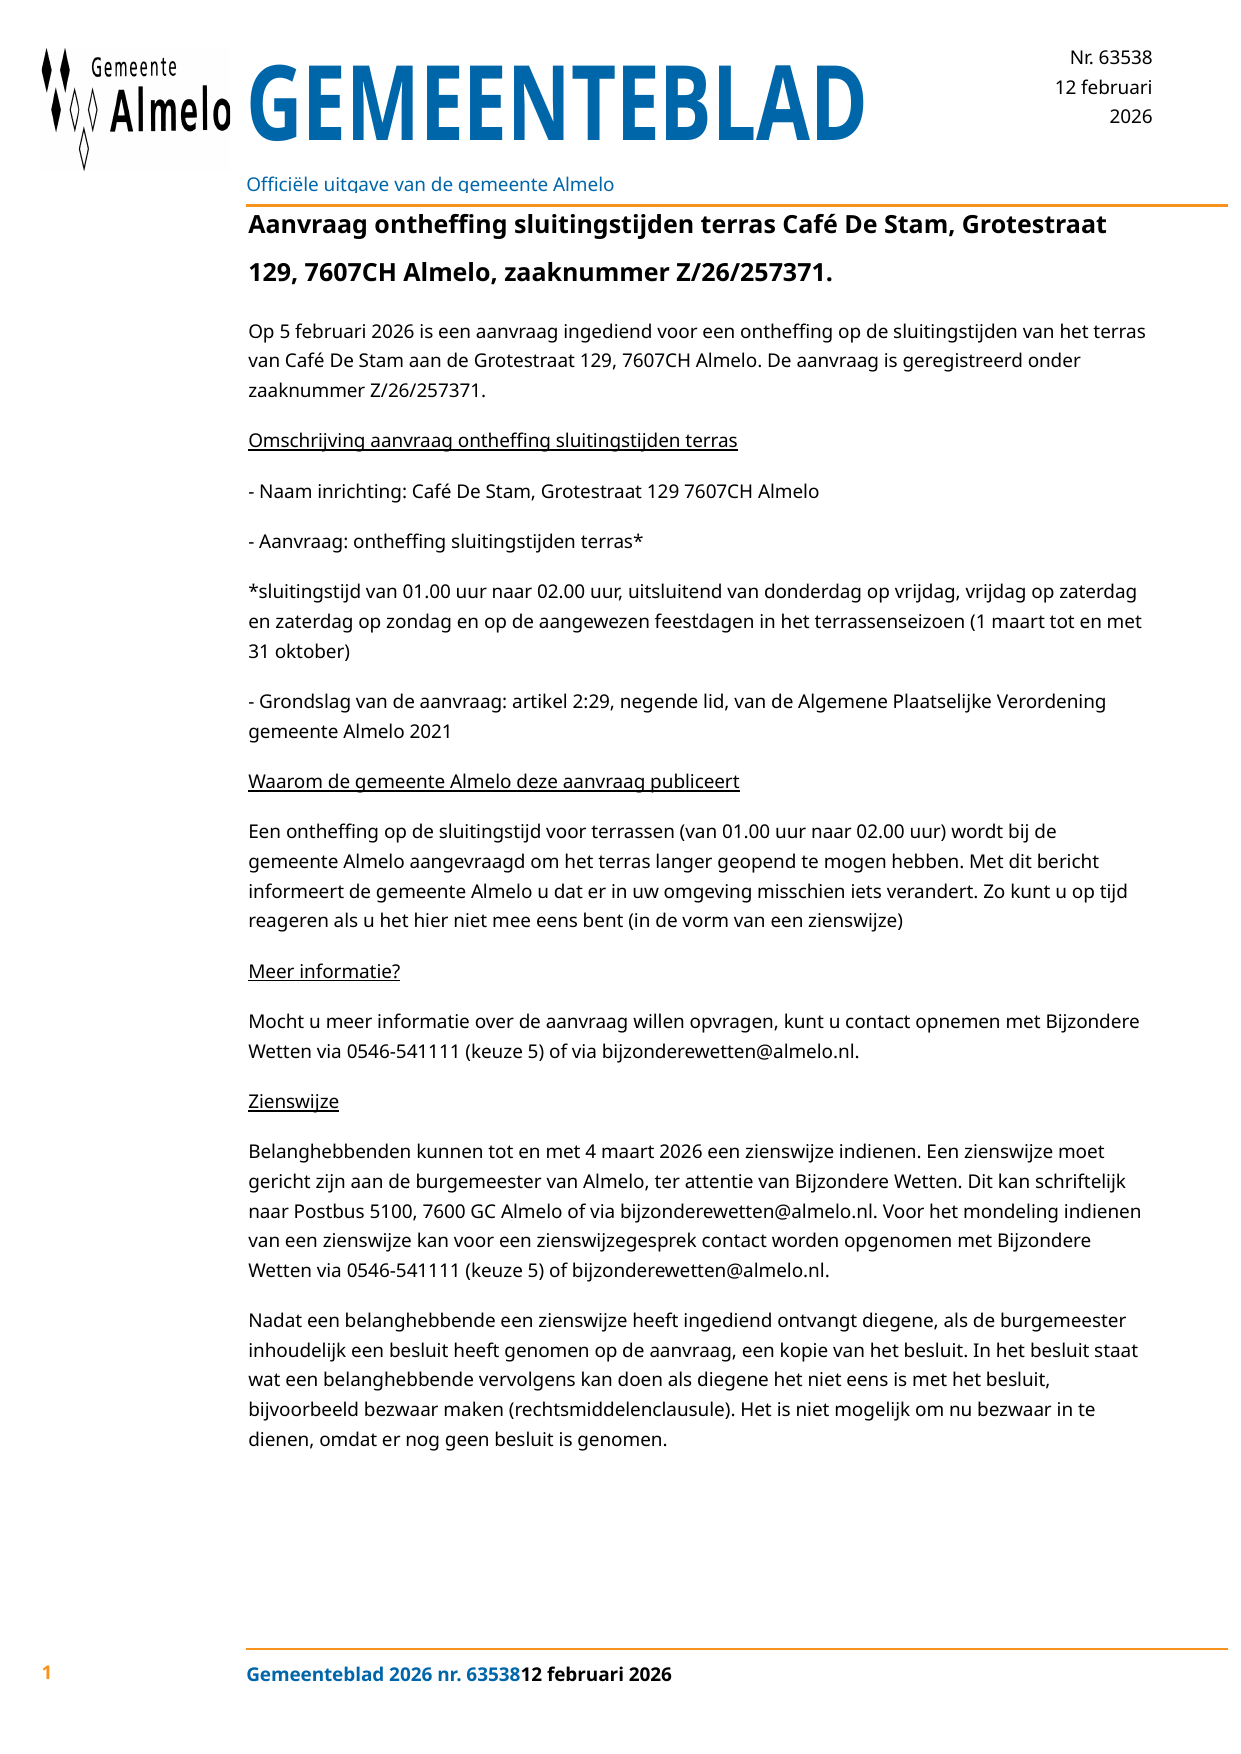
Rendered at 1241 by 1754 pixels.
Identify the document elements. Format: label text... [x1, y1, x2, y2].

text *sluitingstijd van 01.00 uur naar 02.00 uur, uitsluitend van donderdag op vrijdag, vrijdag op zaterdag en zaterdag op zondag en op de aangewezen feestdagen in het terrassenseizoen (1 maart tot en met 31 oktober) [248, 579, 1152, 664]
text - Grondslag van de aanvraag: artikel 2:29, negende lid, van de Algemene Plaatselijke Verordening gemeente Almelo 2021 [248, 688, 1152, 744]
text Op 5 februari 2026 is een aanvraag ingediend voor een ontheffing op de sluitingstijden van het terras van Café De Stam aan de Grotestraat 129, 7607CH Almelo. De aanvraag is geregistreerd onder zaaknummer Z/26/257371. [248, 318, 1152, 403]
picture [41, 47, 231, 172]
text Waarom de gemeente Almelo deze aanvraag publiceert [248, 768, 1152, 794]
text Belanghebbenden kunnen tot en met 4 maart 2026 een zienswijze indienen. Een zienswijze moet gericht zijn aan de burgemeester van Almelo, ter attentie van Bijzondere Wetten. Dit kan schriftelijk naar Postbus 5100, 7600 GC Almelo of via bijzonderewetten@almelo.nl. Voor het mondeling indienen van een zienswijze kan voor een zienswijzegesprek contact worden opgenomen met Bijzondere Wetten via 0546-541111 (keuze 5) of bijzonderewetten@almelo.nl. [248, 1139, 1152, 1283]
text Een ontheffing op de sluitingstijd voor terrassen (van 01.00 uur naar 02.00 uur) wordt bij de gemeente Almelo aangevraagd om het terras langer geopend te mogen hebben. Met dit bericht informeert de gemeente Almelo u dat er in uw omgeving misschien iets verandert. Zo kunt u op tijd reageren als u het hier niet mee eens bent (in de vorm van een zienswijze) [248, 819, 1152, 933]
text Omschrijving aanvraag ontheffing sluitingstijden terras [248, 427, 1152, 453]
text Nadat een belanghebbende een zienswijze heeft ingediend ontvangt diegene, als de burgemeester inhoudelijk een besluit heeft genomen op de aanvraag, een kopie van het besluit. In het besluit staat wat een belanghebbende vervolgens kan doen als diegene het niet eens is met het besluit, bijvoorbeeld bezwaar maken (rechtsmiddelenclausule). Het is niet mogelijk om nu bezwaar in te dienen, omdat er nog geen besluit is genomen. [248, 1307, 1152, 1452]
text Zienswijze [248, 1088, 1152, 1114]
text Meer informatie? [248, 958, 1152, 984]
text Mocht u meer informatie over de aanvraag willen opvragen, kunt u contact opnemen met Bijzondere Wetten via 0546-541111 (keuze 5) of via bijzonderewetten@almelo.nl. [248, 1008, 1152, 1064]
text - Aanvraag: ontheffing sluitingstijden terras* [248, 528, 1152, 554]
text - Naam inrichting: Café De Stam, Grotestraat 129 7607CH Almelo [248, 478, 1152, 504]
text Aanvraag ontheffing sluitingstijden terras Café De Stam, Grotestraat 129, 7607CH Almelo, zaaknummer Z/26/257371. [248, 207, 1152, 288]
